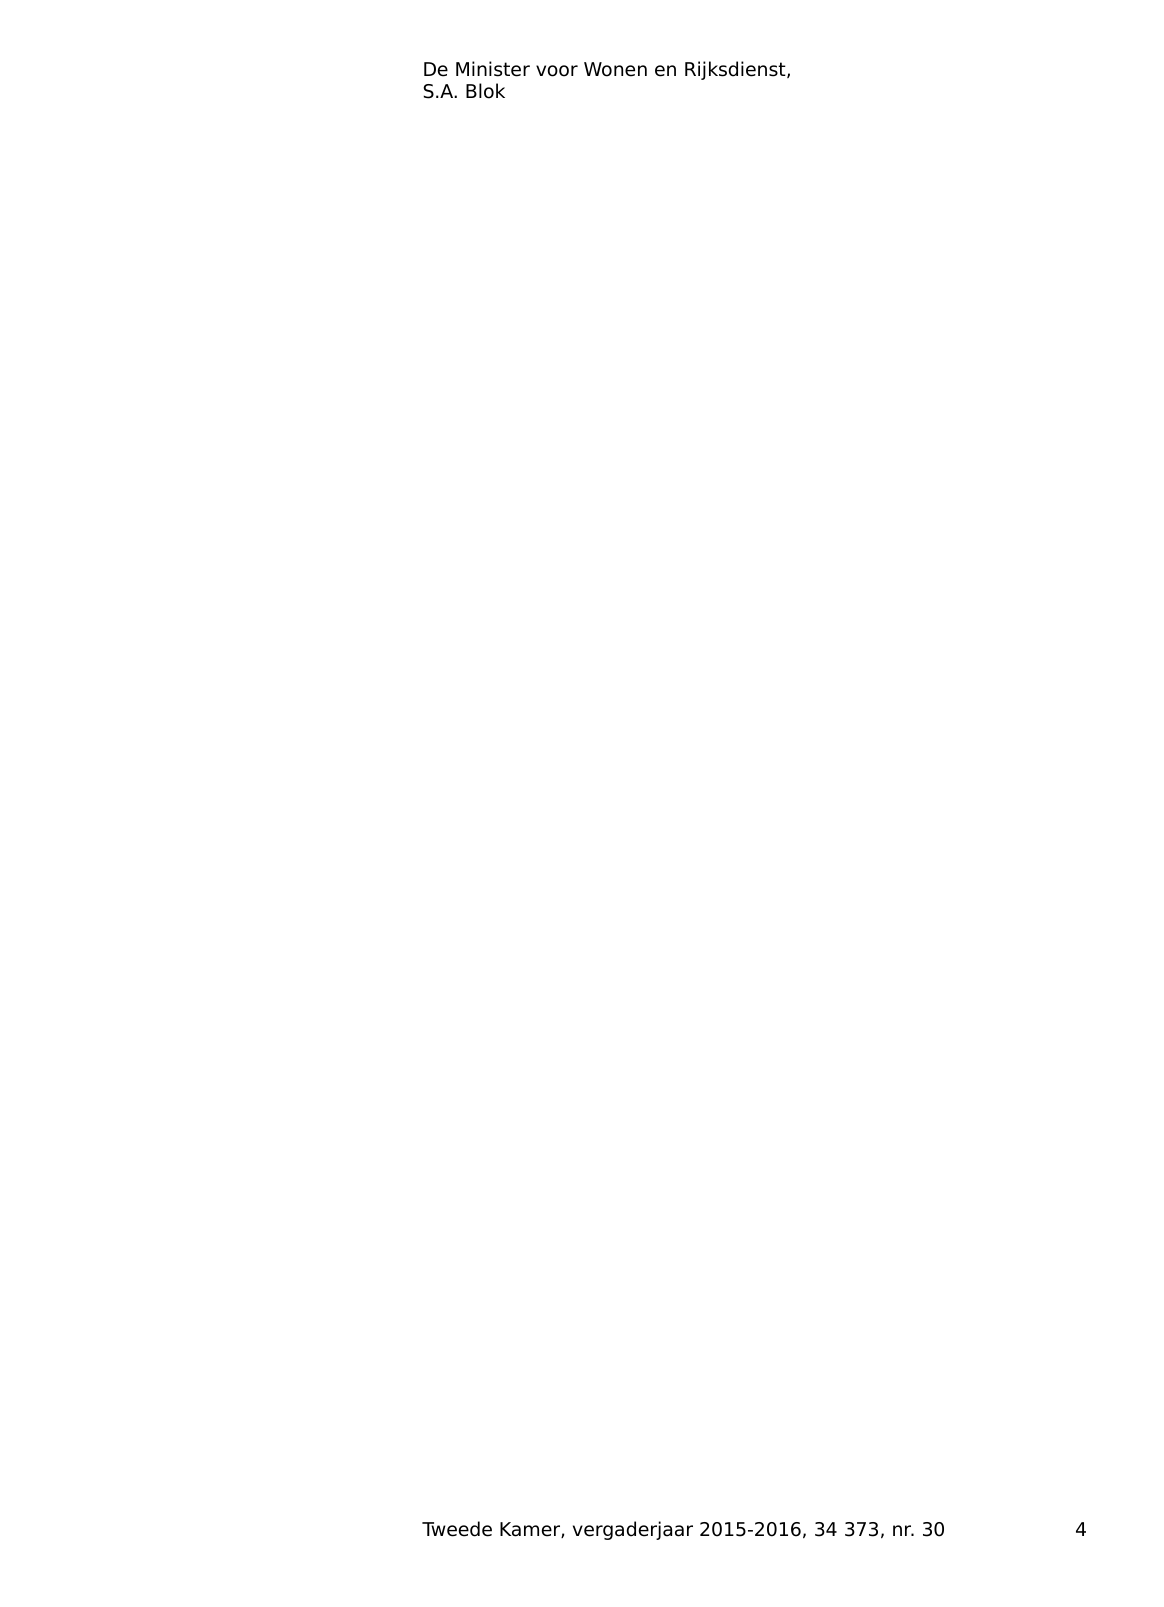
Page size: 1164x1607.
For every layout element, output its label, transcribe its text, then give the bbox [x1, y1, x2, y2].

text De Minister voor Wonen en Rijksdienst, S.A. Blok [422, 59, 1087, 103]
